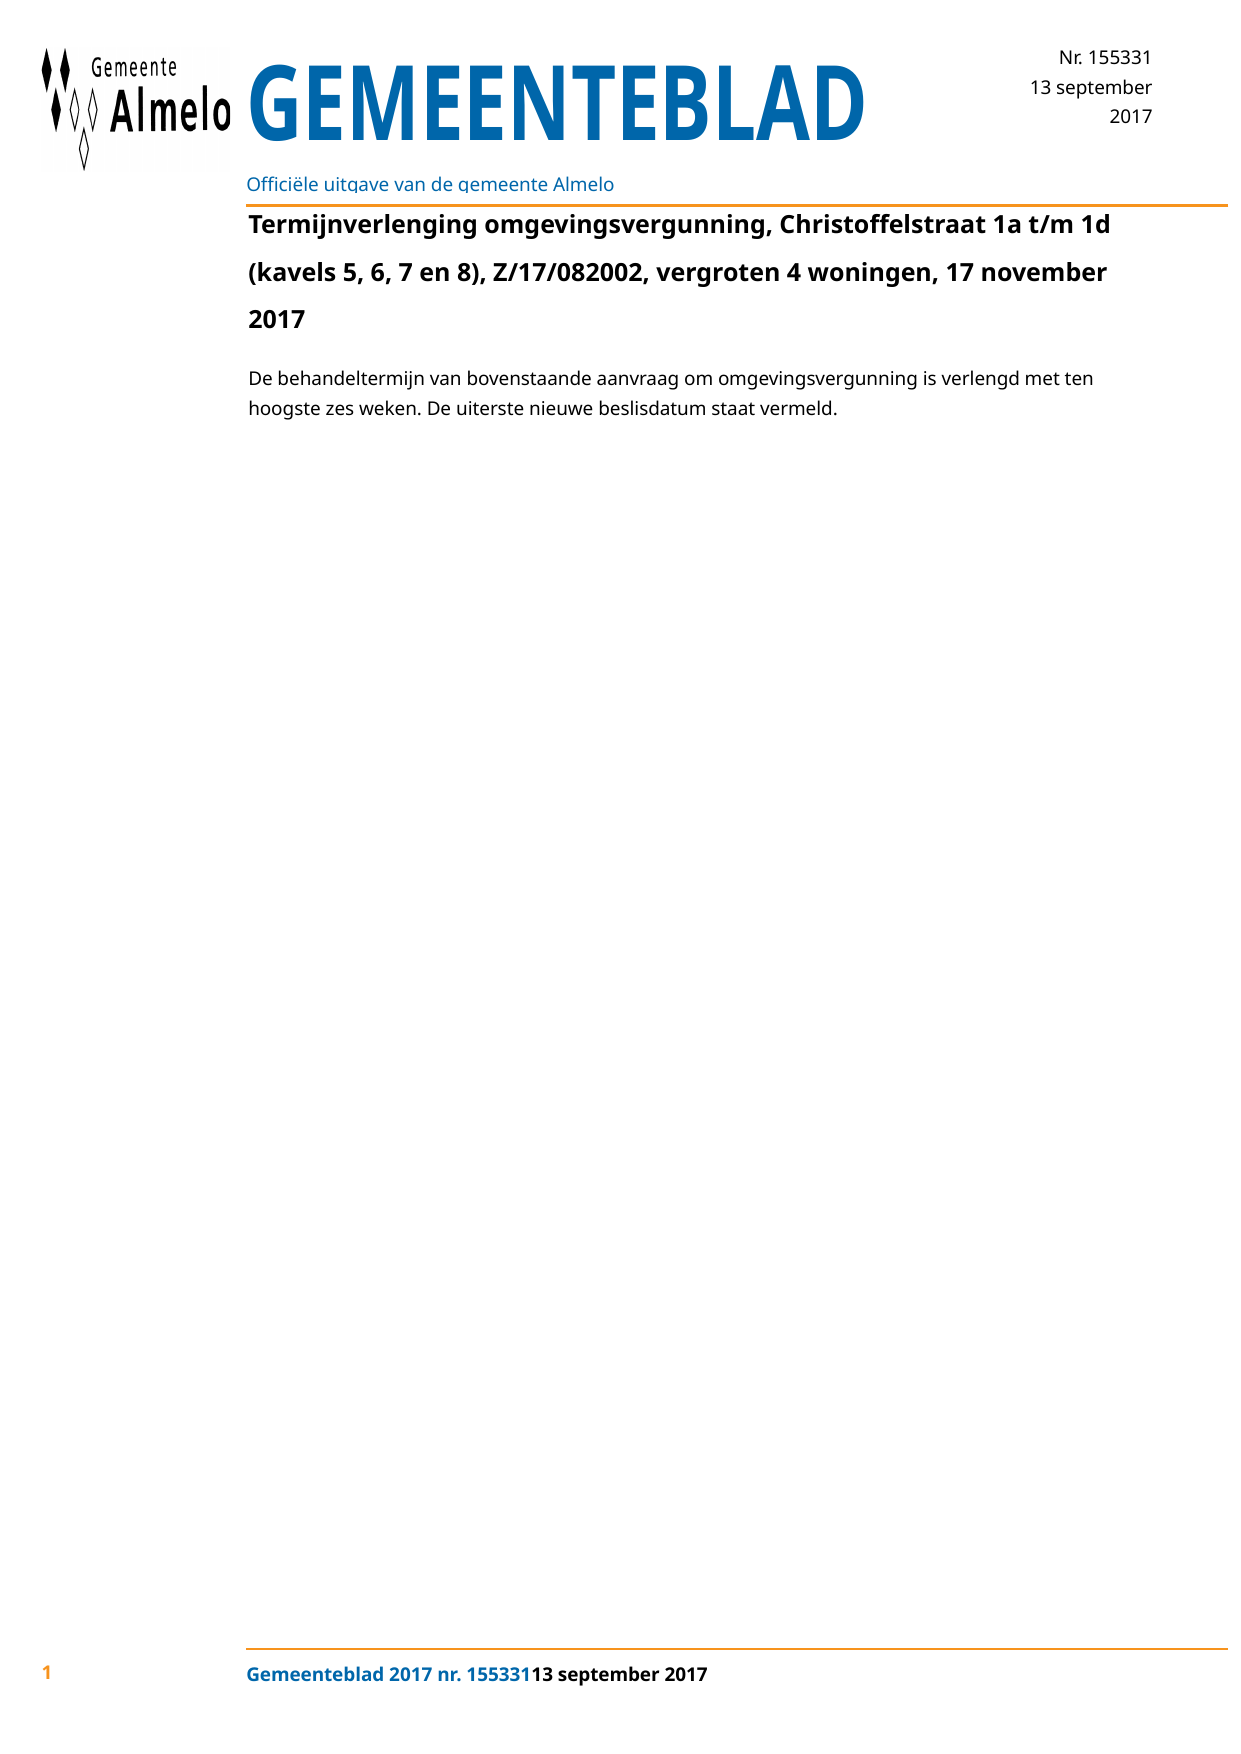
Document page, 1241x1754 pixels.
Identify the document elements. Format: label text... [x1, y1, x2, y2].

picture [41, 47, 231, 172]
text De behandeltermijn van bovenstaande aanvraag om omgevingsvergunning is verlengd met ten hoogste zes weken. De uiterste nieuwe beslisdatum staat vermeld. [248, 366, 1152, 421]
text Termijnverlenging omgevingsvergunning, Christoffelstraat 1a t/m 1d (kavels 5, 6, 7 en 8), Z/17/082002, vergroten 4 woningen, 17 november 2017 [248, 207, 1152, 336]
